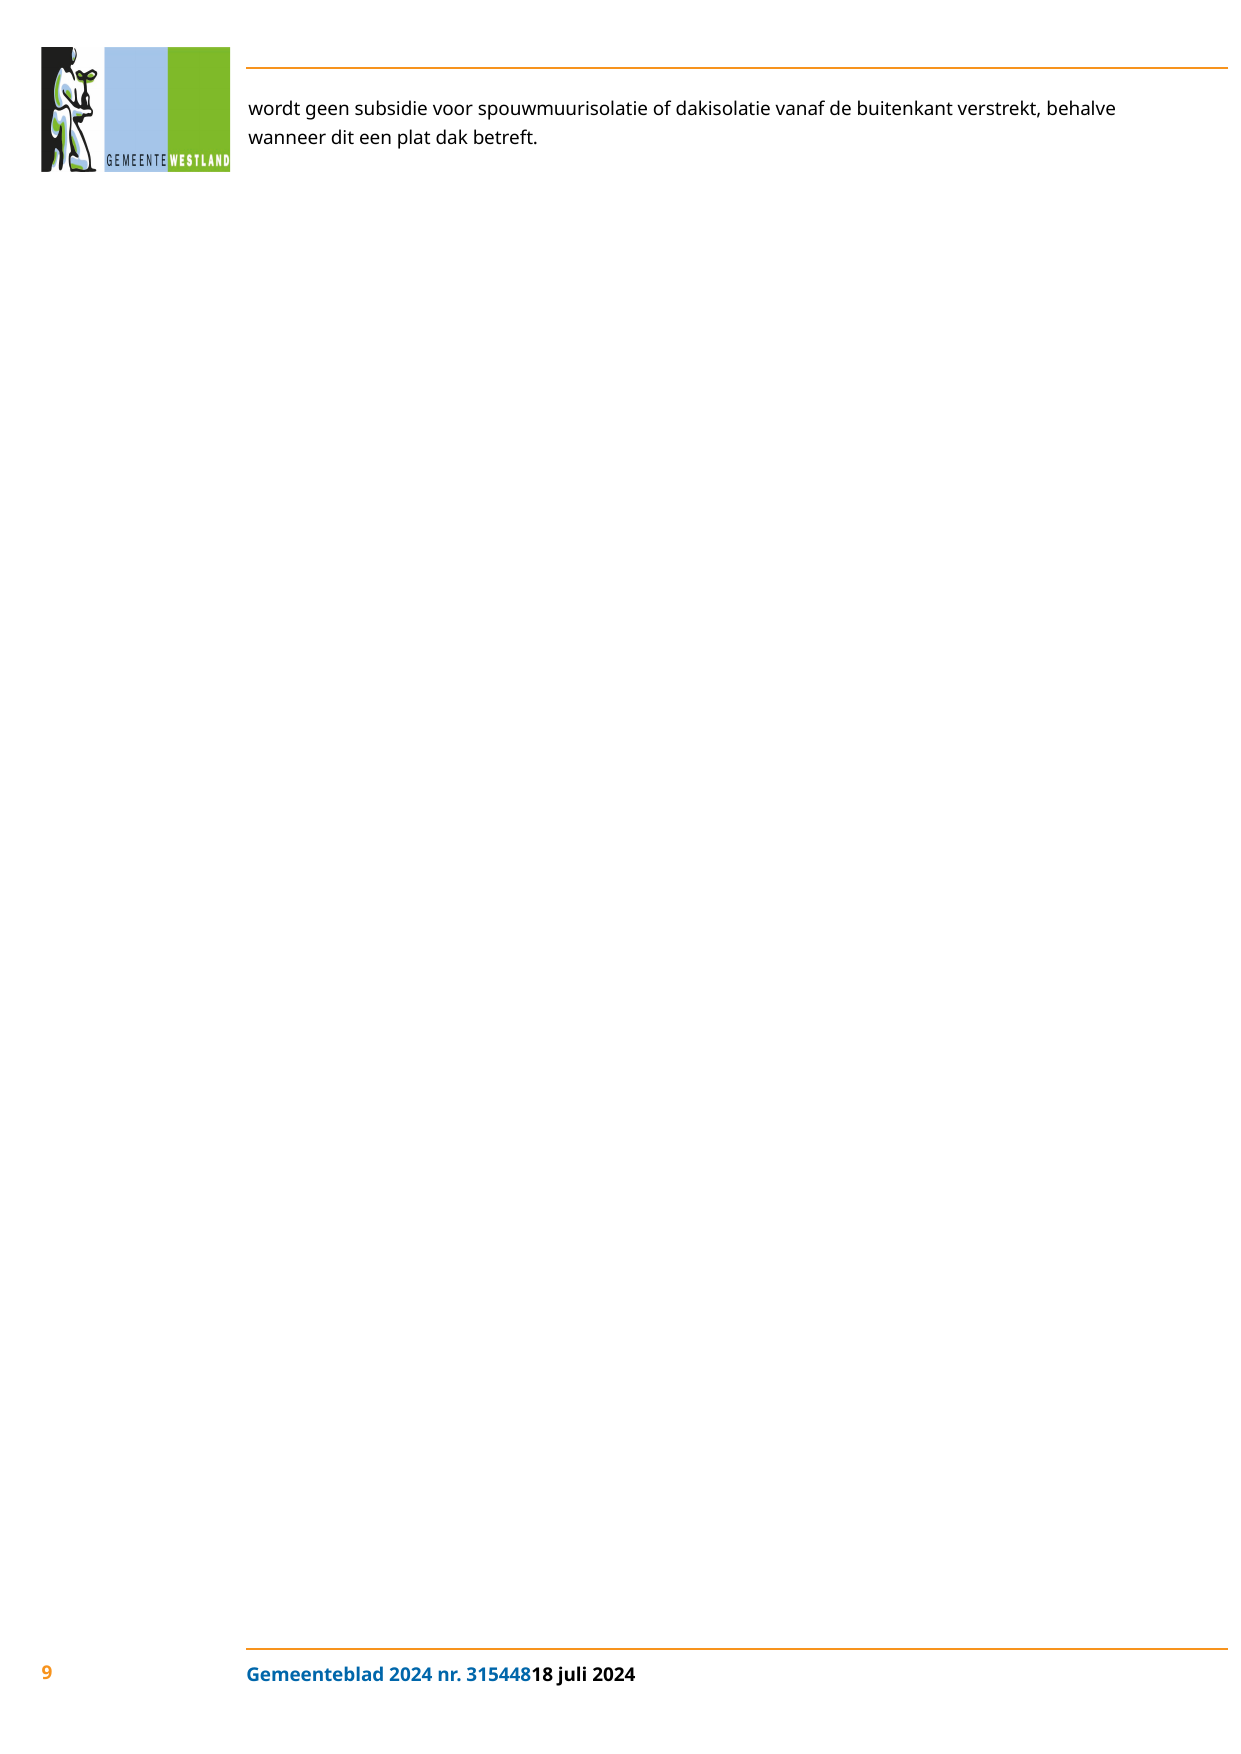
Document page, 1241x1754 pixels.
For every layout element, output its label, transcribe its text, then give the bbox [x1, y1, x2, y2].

picture [41, 47, 231, 172]
text wordt geen subsidie voor spouwmuurisolatie of dakisolatie vanaf de buitenkant verstrekt, behalve wanneer dit een plat dak betreft. [248, 95, 1152, 150]
